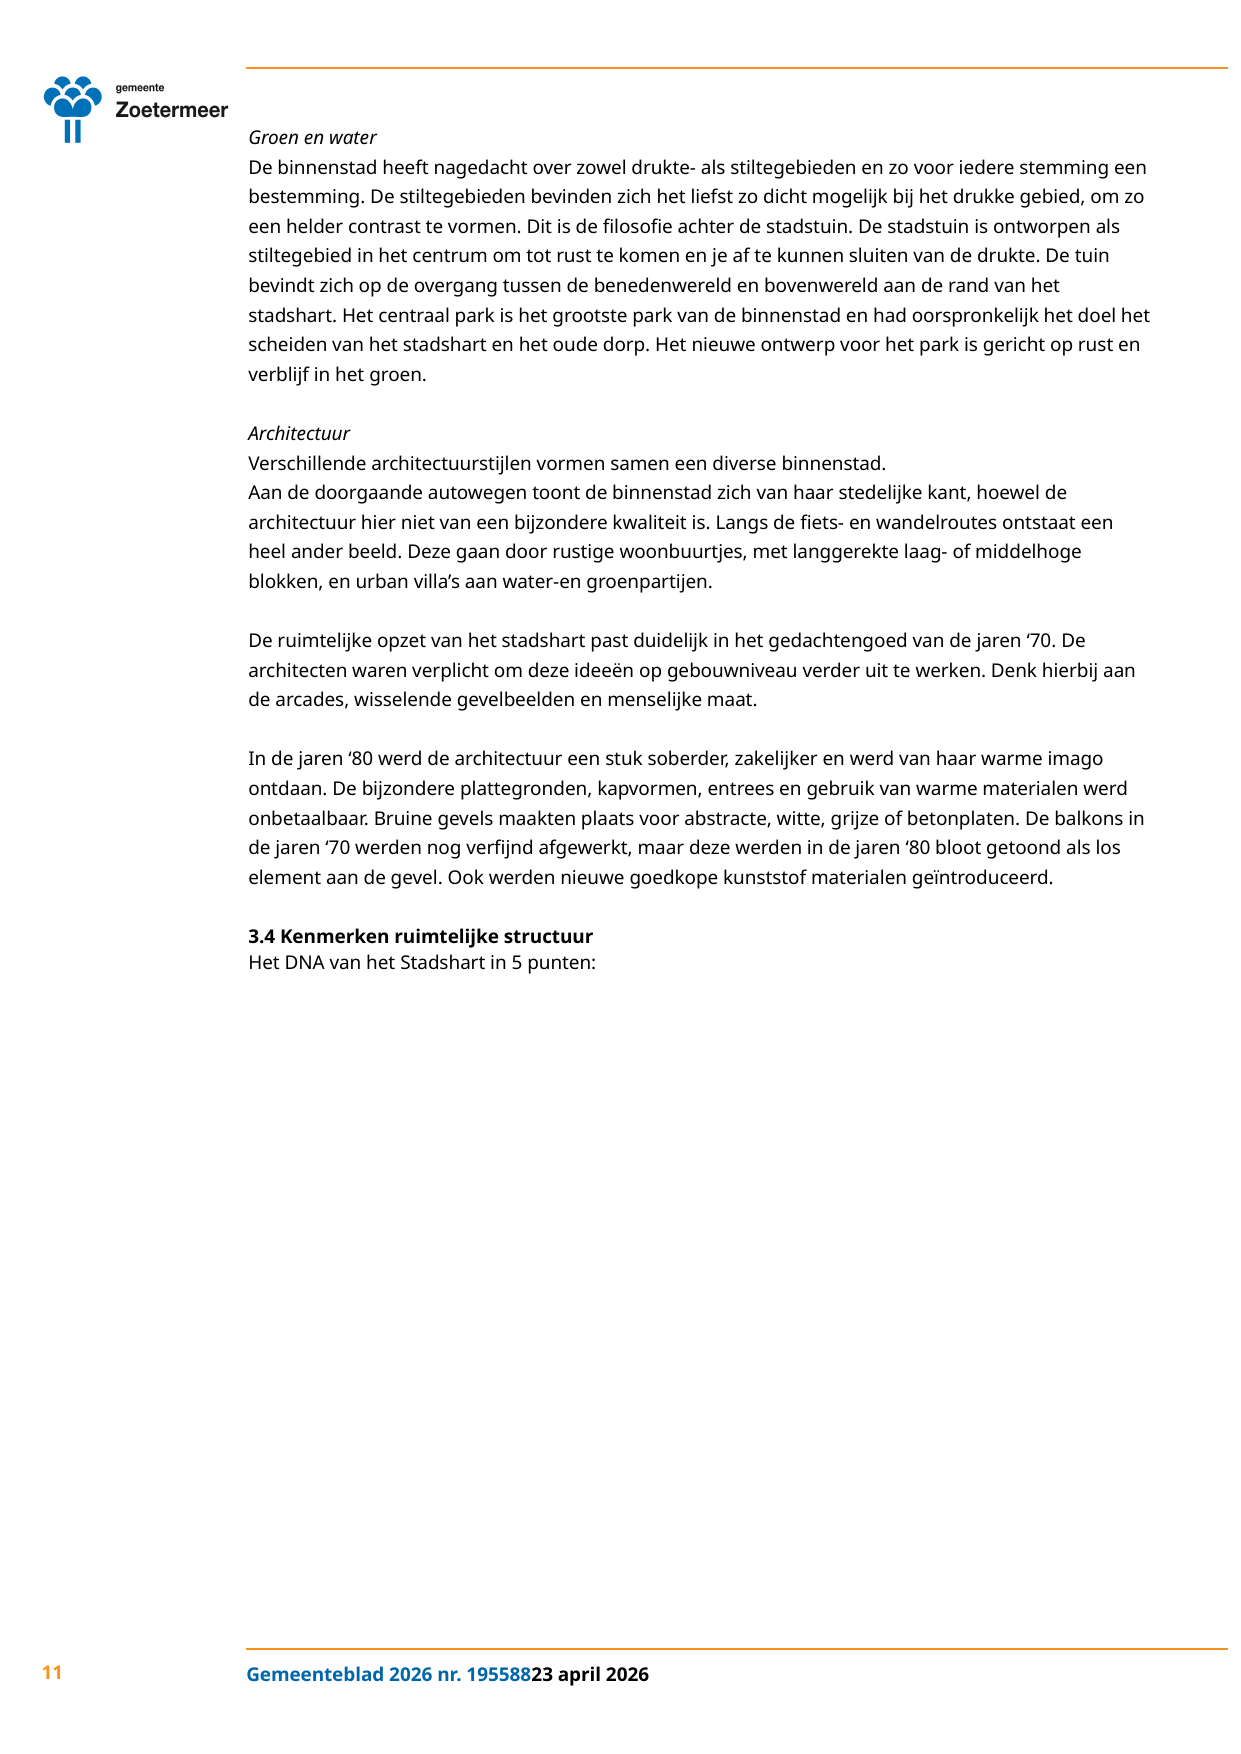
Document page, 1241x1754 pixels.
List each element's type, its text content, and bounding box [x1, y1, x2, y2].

text Verschillende architectuurstijlen vormen samen een diverse binnenstad. [248, 450, 1152, 476]
text Groen en water [248, 124, 1152, 150]
text Het DNA van het Stadshart in 5 punten: [248, 949, 1152, 974]
text Aan de doorgaande autowegen toont de binnenstad zich van haar stedelijke kant, hoewel de architectuur hier niet van een bijzondere kwaliteit is. Langs de fiets- en wandelroutes ontstaat een heel ander beeld. Deze gaan door rustige woonbuurtjes, met langgerekte laag- of middelhoge blokken, en urban villa’s aan water-en groenpartijen. [248, 479, 1152, 594]
text 3.4 Kenmerken ruimtelijke structuur [248, 923, 1152, 949]
picture [41, 47, 231, 172]
text In de jaren ‘80 werd de architectuur een stuk soberder, zakelijker en werd van haar warme imago ontdaan. De bijzondere plattegronden, kapvormen, entrees en gebruik van warme materialen werd onbetaalbaar. Bruine gevels maakten plaats voor abstracte, witte, grijze of betonplaten. De balkons in de jaren ‘70 werden nog verfijnd afgewerkt, maar deze werden in de jaren ‘80 bloot getoond als los element aan de gevel. Ook werden nieuwe goedkope kunststof materialen geïntroduceerd. [248, 746, 1152, 890]
text De ruimtelijke opzet van het stadshart past duidelijk in het gedachtengoed van de jaren ‘70. De architecten waren verplicht om deze ideeën op gebouwniveau verder uit te werken. Denk hierbij aan de arcades, wisselende gevelbeelden en menselijke maat. [248, 627, 1152, 712]
text Architectuur [248, 420, 1152, 446]
text De binnenstad heeft nagedacht over zowel drukte- als stiltegebieden en zo voor iedere stemming een bestemming. De stiltegebieden bevinden zich het liefst zo dicht mogelijk bij het drukke gebied, om zo een helder contrast te vormen. Dit is de filosofie achter de stadstuin. De stadstuin is ontworpen als stiltegebied in het centrum om tot rust te komen en je af te kunnen sluiten van de drukte. De tuin bevindt zich op de overgang tussen de benedenwereld en bovenwereld aan de rand van het stadshart. Het centraal park is het grootste park van de binnenstad en had oorspronkelijk het doel het scheiden van het stadshart en het oude dorp. Het nieuwe ontwerp voor het park is gericht op rust en verblijf in het groen. [248, 154, 1152, 387]
